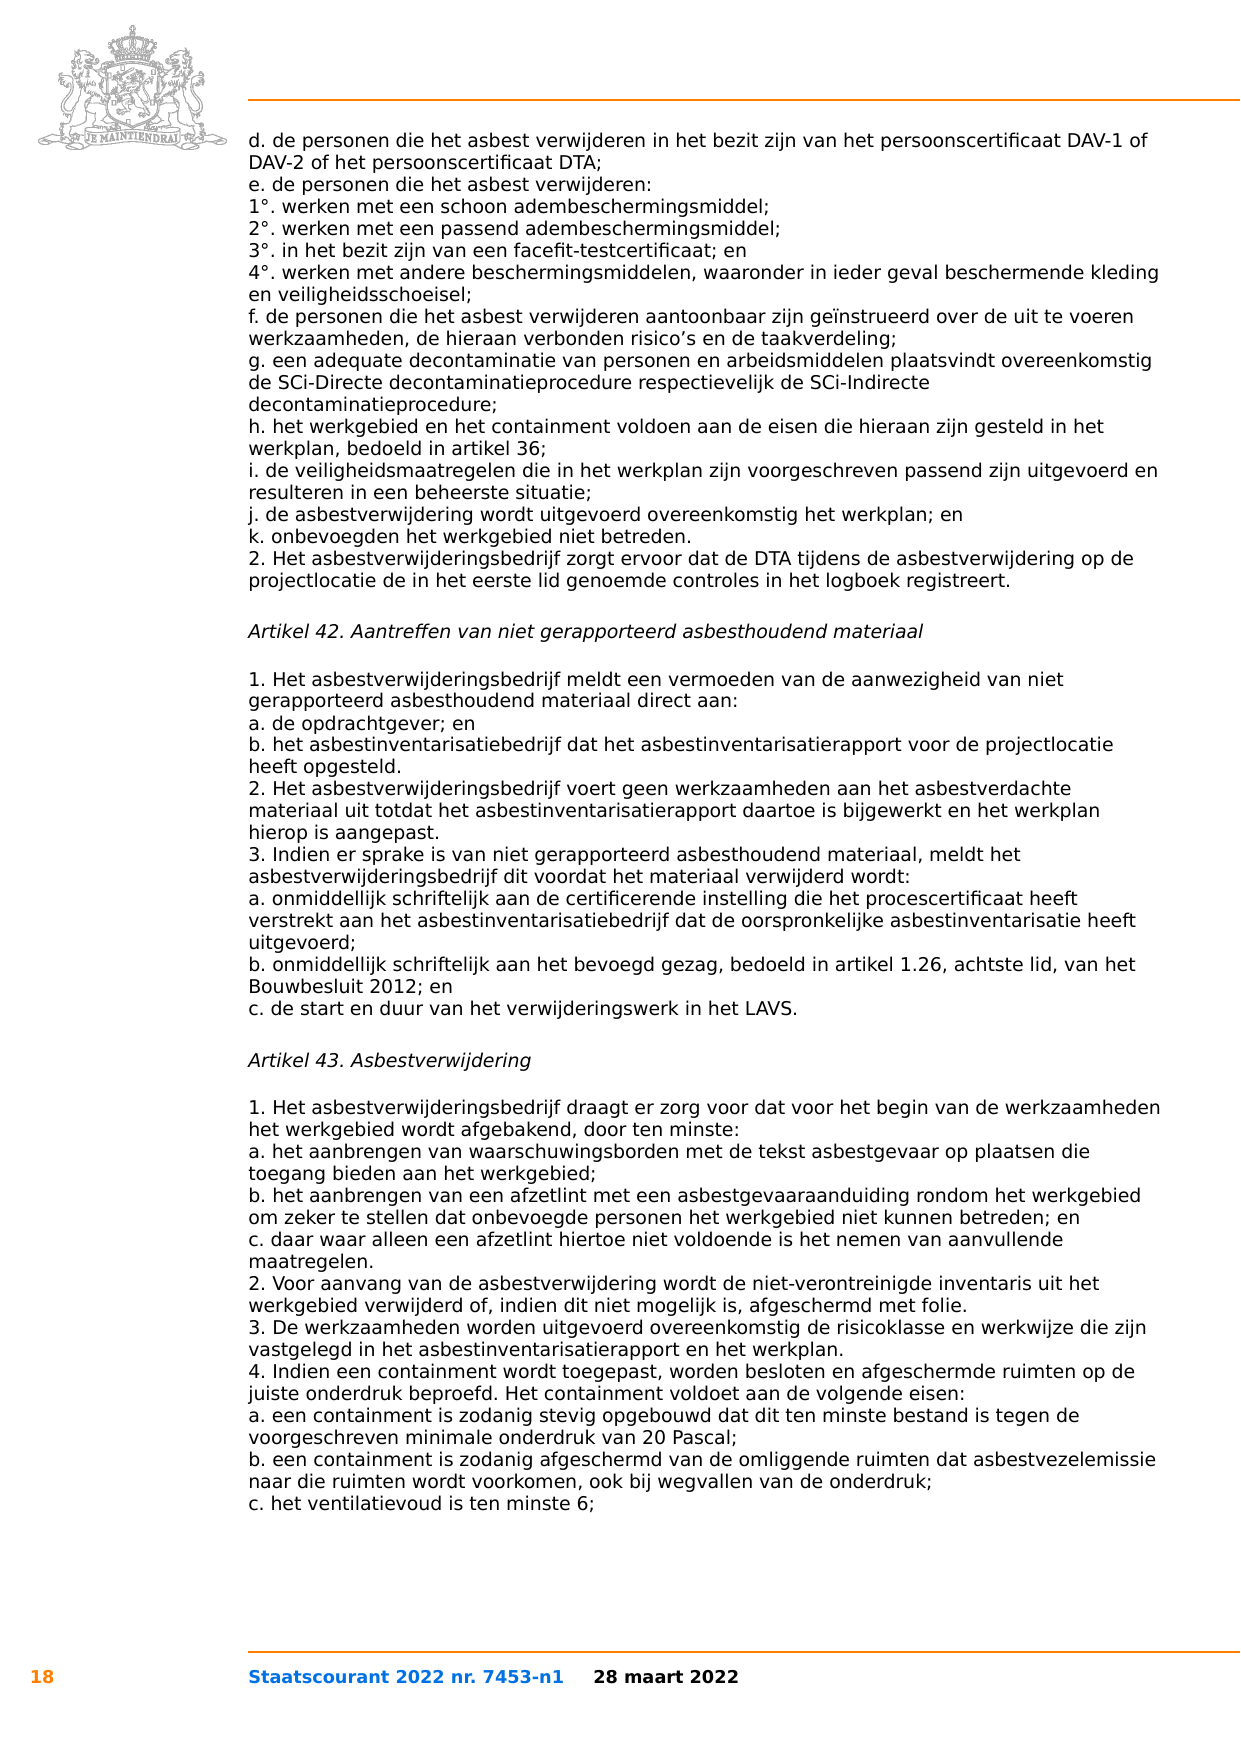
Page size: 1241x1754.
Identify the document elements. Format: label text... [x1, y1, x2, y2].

text 2. Het asbestverwijderingsbedrijf voert geen werkzaamheden aan het asbestverdachte materiaal uit totdat het asbestinventarisatierapport daartoe is bijgewerkt en het werkplan hierop is aangepast. [248, 778, 1163, 844]
text a. de opdrachtgever; en [248, 712, 1163, 734]
text 1°. werken met een schoon adembeschermingsmiddel; [248, 196, 1163, 218]
text e. de personen die het asbest verwijderen: [248, 174, 1163, 196]
text 2°. werken met een passend adembeschermingsmiddel; [248, 218, 1163, 240]
text f. de personen die het asbest verwijderen aantoonbaar zijn geïnstrueerd over de uit te voeren werkzaamheden, de hieraan verbonden risico’s en de taakverdeling; [248, 306, 1163, 350]
text c. daar waar alleen een afzetlint hiertoe niet voldoende is het nemen van aanvullende maatregelen. [248, 1229, 1163, 1273]
text i. de veiligheidsmaatregelen die in het werkplan zijn voorgeschreven passend zijn uitgevoerd en resulteren in een beheerste situatie; [248, 459, 1163, 503]
text d. de personen die het asbest verwijderen in het bezit zijn van het persoonscertificaat DAV-1 of DAV-2 of het persoonscertificaat DTA; [248, 130, 1163, 174]
text b. het aanbrengen van een afzetlint met een asbestgevaaraanduiding rondom het werkgebied om zeker te stellen dat onbevoegde personen het werkgebied niet kunnen betreden; en [248, 1185, 1163, 1229]
text 4. Indien een containment wordt toegepast, worden besloten en afgeschermde ruimten op de juiste onderdruk beproefd. Het containment voldoet aan de volgende eisen: [248, 1361, 1163, 1405]
text b. een containment is zodanig afgeschermd van de omliggende ruimten dat asbestvezelemissie naar die ruimten wordt voorkomen, ook bij wegvallen van de onderdruk; [248, 1449, 1163, 1493]
text a. onmiddellijk schriftelijk aan de certificerende instelling die het procescertificaat heeft verstrekt aan het asbestinventarisatiebedrijf dat de oorspronkelijke asbestinventarisatie heeft uitgevoerd; [248, 888, 1163, 954]
text 3. De werkzaamheden worden uitgevoerd overeenkomstig de risicoklasse en werkwijze die zijn vastgelegd in het asbestinventarisatierapport en het werkplan. [248, 1317, 1163, 1361]
text g. een adequate decontaminatie van personen en arbeidsmiddelen plaatsvindt overeenkomstig de SCi-Directe decontaminatieprocedure respectievelijk de SCi-Indirecte decontaminatieprocedure; [248, 350, 1163, 416]
text 1. Het asbestverwijderingsbedrijf meldt een vermoeden van de aanwezigheid van niet gerapporteerd asbesthoudend materiaal direct aan: [248, 668, 1163, 712]
text 3. Indien er sprake is van niet gerapporteerd asbesthoudend materiaal, meldt het asbestverwijderingsbedrijf dit voordat het materiaal verwijderd wordt: [248, 844, 1163, 888]
text a. het aanbrengen van waarschuwingsborden met de tekst asbestgevaar op plaatsen die toegang bieden aan het werkgebied; [248, 1141, 1163, 1185]
text b. onmiddellijk schriftelijk aan het bevoegd gezag, bedoeld in artikel 1.26, achtste lid, van het Bouwbesluit 2012; en [248, 954, 1163, 998]
text j. de asbestverwijdering wordt uitgevoerd overeenkomstig het werkplan; en [248, 503, 1163, 526]
subtitle Artikel 43. Asbestverwijdering [248, 1050, 1163, 1072]
text 2. Het asbestverwijderingsbedrijf zorgt ervoor dat de DTA tijdens de asbestverwijdering op de projectlocatie de in het eerste lid genoemde controles in het logboek registreert. [248, 547, 1163, 591]
text c. de start en duur van het verwijderingswerk in het LAVS. [248, 998, 1163, 1020]
text 2. Voor aanvang van de asbestverwijdering wordt de niet-verontreinigde inventaris uit het werkgebied verwijderd of, indien dit niet mogelijk is, afgeschermd met folie. [248, 1273, 1163, 1317]
text 3°. in het bezit zijn van een facefit-testcertificaat; en [248, 240, 1163, 262]
text k. onbevoegden het werkgebied niet betreden. [248, 526, 1163, 547]
picture [38, 25, 227, 150]
subtitle Artikel 42. Aantreffen van niet gerapporteerd asbesthoudend materiaal [248, 621, 1163, 643]
text c. het ventilatievoud is ten minste 6; [248, 1493, 1163, 1515]
text a. een containment is zodanig stevig opgebouwd dat dit ten minste bestand is tegen de voorgeschreven minimale onderdruk van 20 Pascal; [248, 1405, 1163, 1449]
text 1. Het asbestverwijderingsbedrijf draagt er zorg voor dat voor het begin van de werkzaamheden het werkgebied wordt afgebakend, door ten minste: [248, 1097, 1163, 1141]
text 4°. werken met andere beschermingsmiddelen, waaronder in ieder geval beschermende kleding en veiligheidsschoeisel; [248, 262, 1163, 306]
text h. het werkgebied en het containment voldoen aan de eisen die hieraan zijn gesteld in het werkplan, bedoeld in artikel 36; [248, 416, 1163, 459]
text b. het asbestinventarisatiebedrijf dat het asbestinventarisatierapport voor de projectlocatie heeft opgesteld. [248, 734, 1163, 778]
